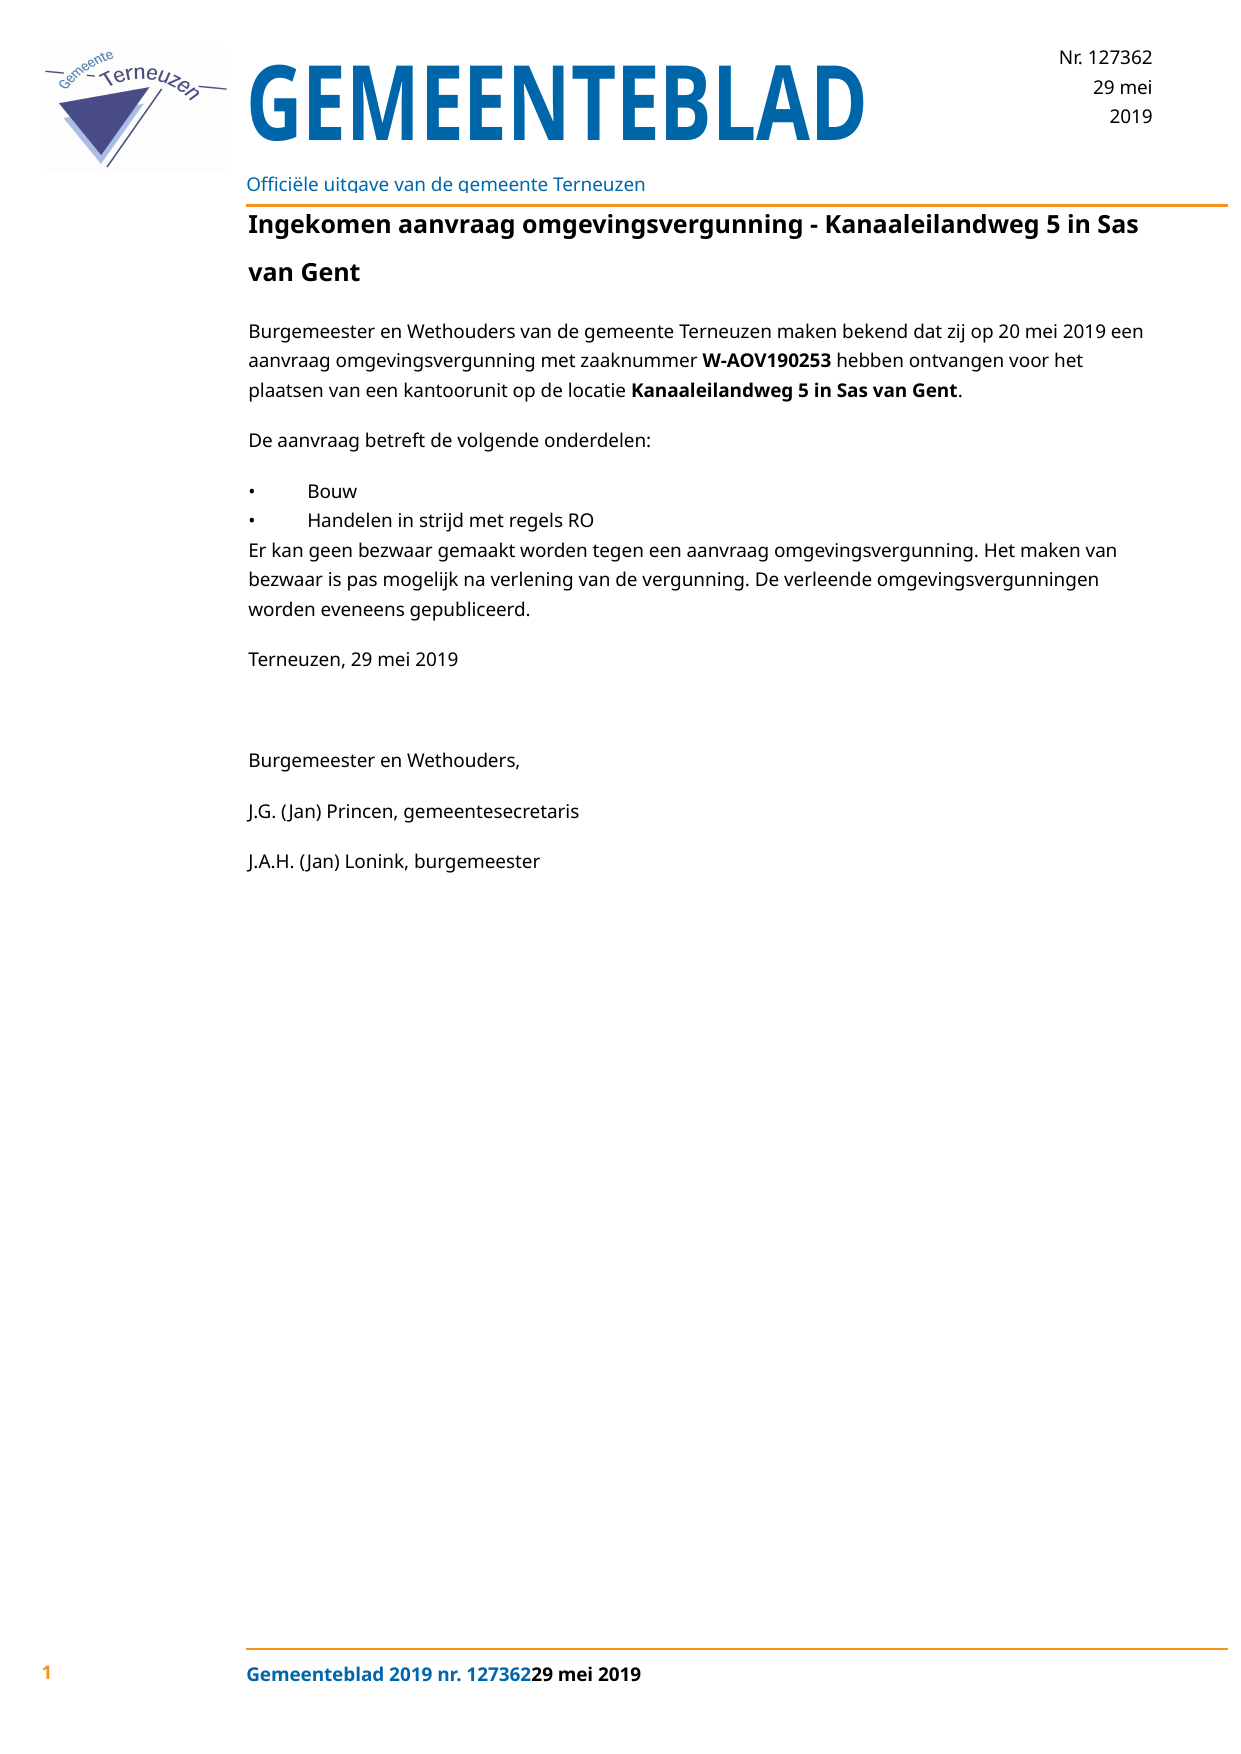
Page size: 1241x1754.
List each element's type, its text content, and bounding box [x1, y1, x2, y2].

text Burgemeester en Wethouders, [248, 747, 1152, 773]
text J.G. (Jan) Princen, gemeentesecretaris [248, 798, 1152, 824]
text Terneuzen, 29 mei 2019 [248, 647, 1152, 672]
text J.A.H. (Jan) Lonink, burgemeester [248, 848, 1152, 874]
picture [41, 47, 231, 172]
text Burgemeester en Wethouders van de gemeente Terneuzen maken bekend dat zij op 20 mei 2019 een aanvraag omgevingsvergunning met zaaknummer W-AOV190253 hebben ontvangen voor het plaatsen van een kantoorunit op de locatie Kanaaleilandweg 5 in Sas van Gent. [248, 318, 1152, 403]
text De aanvraag betreft de volgende onderdelen: [248, 427, 1152, 453]
text Er kan geen bezwaar gemaakt worden tegen een aanvraag omgevingsvergunning. Het maken van bezwaar is pas mogelijk na verlening van de vergunning. De verleende omgevingsvergunningen worden eveneens gepubliceerd. [248, 537, 1152, 622]
text Ingekomen aanvraag omgevingsvergunning - Kanaaleilandweg 5 in Sas van Gent [248, 207, 1152, 288]
list Bouw [248, 478, 1152, 504]
list Handelen in strijd met regels RO [248, 507, 1152, 533]
